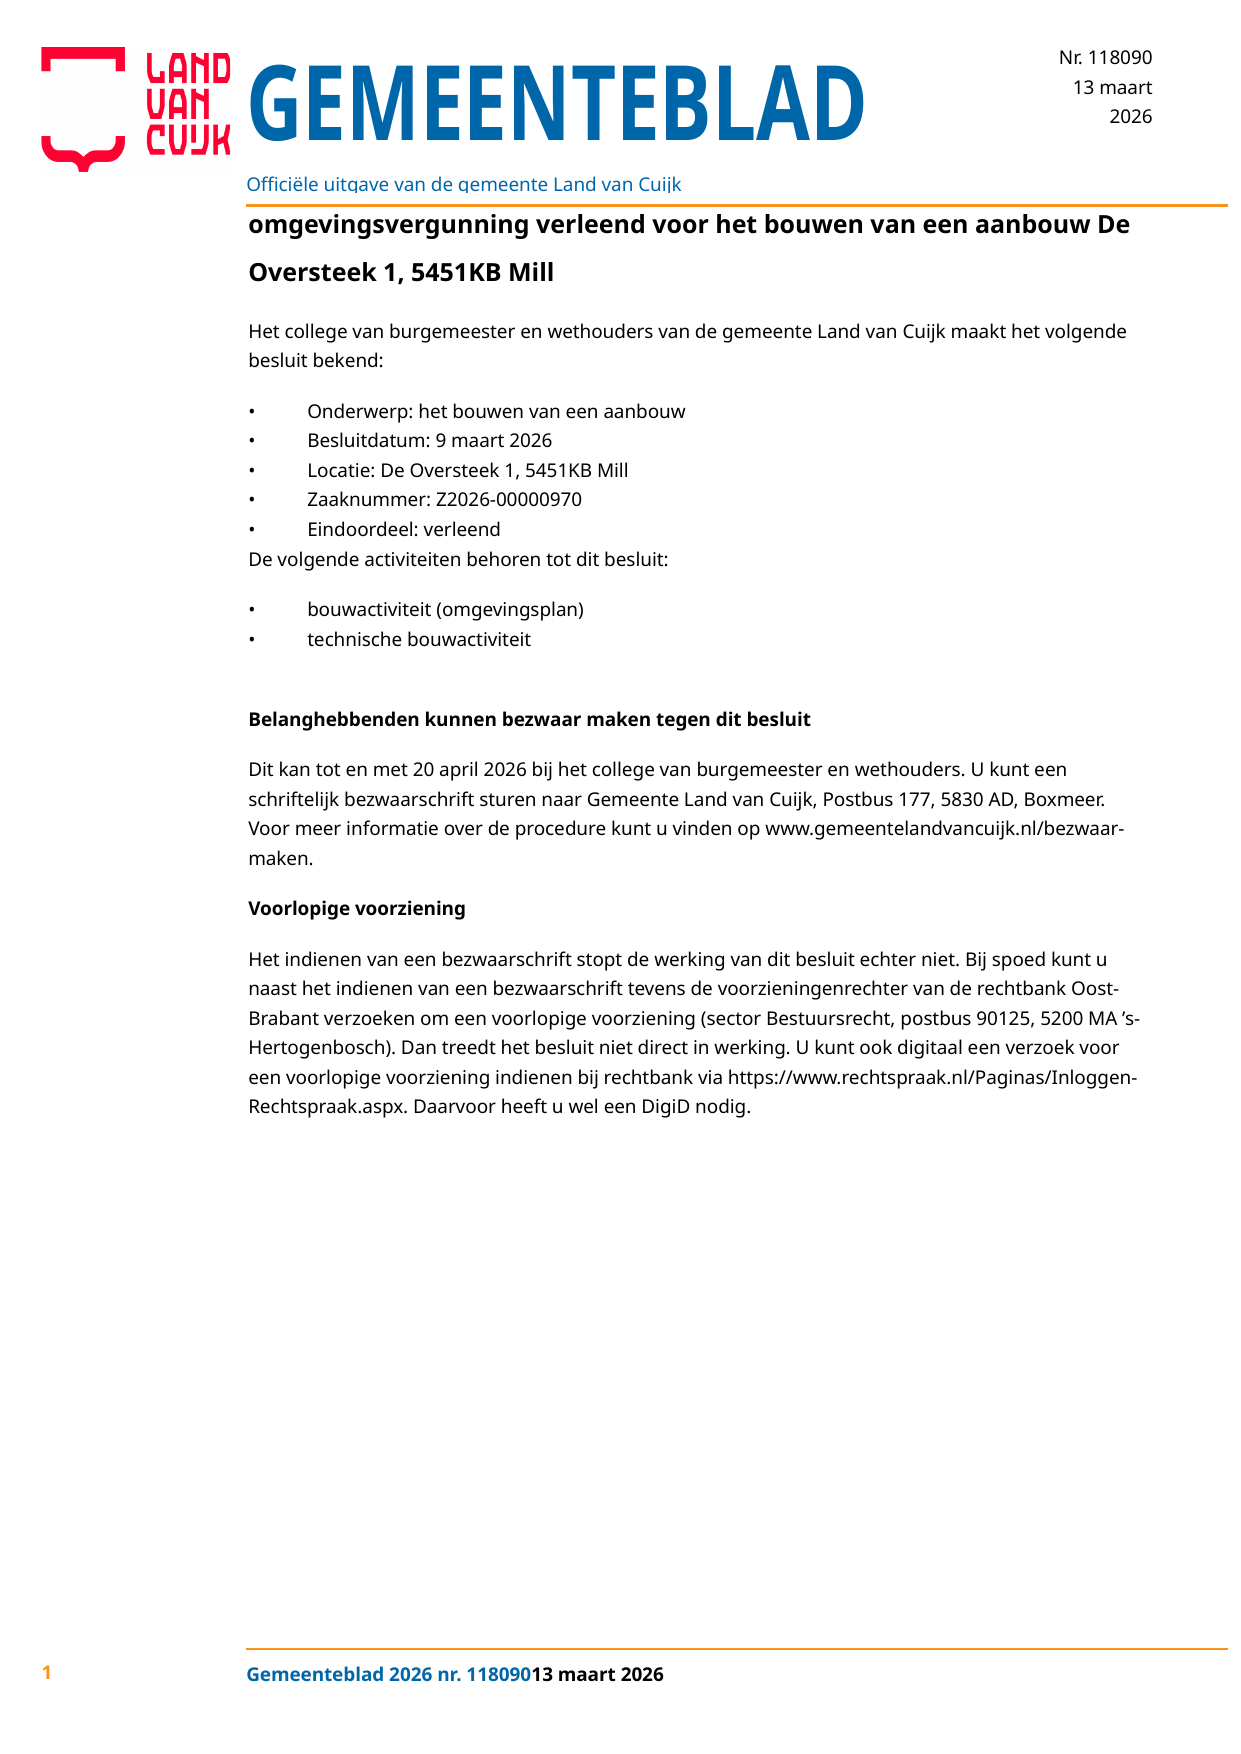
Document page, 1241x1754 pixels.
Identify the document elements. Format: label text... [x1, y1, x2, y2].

text omgevingsvergunning verleend voor het bouwen van een aanbouw De Oversteek 1, 5451KB Mill [248, 207, 1152, 288]
list Locatie: De Oversteek 1, 5451KB Mill [248, 457, 1152, 483]
list technische bouwactiviteit [248, 626, 1152, 652]
list bouwactiviteit (omgevingsplan) [248, 596, 1152, 622]
text Belanghebbenden kunnen bezwaar maken tegen dit besluit [248, 706, 1152, 732]
text Dit kan tot en met 20 april 2026 bij het college van burgemeester en wethouders. U kunt een schriftelijk bezwaarschrift sturen naar Gemeente Land van Cuijk, Postbus 177, 5830 AD, Boxmeer. Voor meer informatie over de procedure kunt u vinden op www.gemeentelandvancuijk.nl/bezwaar-maken. [248, 756, 1152, 871]
text Het college van burgemeester en wethouders van de gemeente Land van Cuijk maakt het volgende besluit bekend: [248, 318, 1152, 373]
list Besluitdatum: 9 maart 2026 [248, 427, 1152, 453]
list Zaaknummer: Z2026-00000970 [248, 487, 1152, 512]
text De volgende activiteiten behoren tot dit besluit: [248, 546, 1152, 572]
list Onderwerp: het bouwen van een aanbouw [248, 398, 1152, 424]
picture [41, 47, 231, 172]
list Eindoordeel: verleend [248, 516, 1152, 542]
text Het indienen van een bezwaarschrift stopt de werking van dit besluit echter niet. Bij spoed kunt u naast het indienen van een bezwaarschrift tevens de voorzieningenrechter van de rechtbank Oost-Brabant verzoeken om een voorlopige voorziening (sector Bestuursrecht, postbus 90125, 5200 MA ’s-Hertogenbosch). Dan treedt het besluit niet direct in werking. U kunt ook digitaal een verzoek voor een voorlopige voorziening indienen bij rechtbank via https://www.rechtspraak.nl/Paginas/Inloggen-Rechtspraak.aspx. Daarvoor heeft u wel een DigiD nodig. [248, 946, 1152, 1119]
text Voorlopige voorziening [248, 895, 1152, 921]
